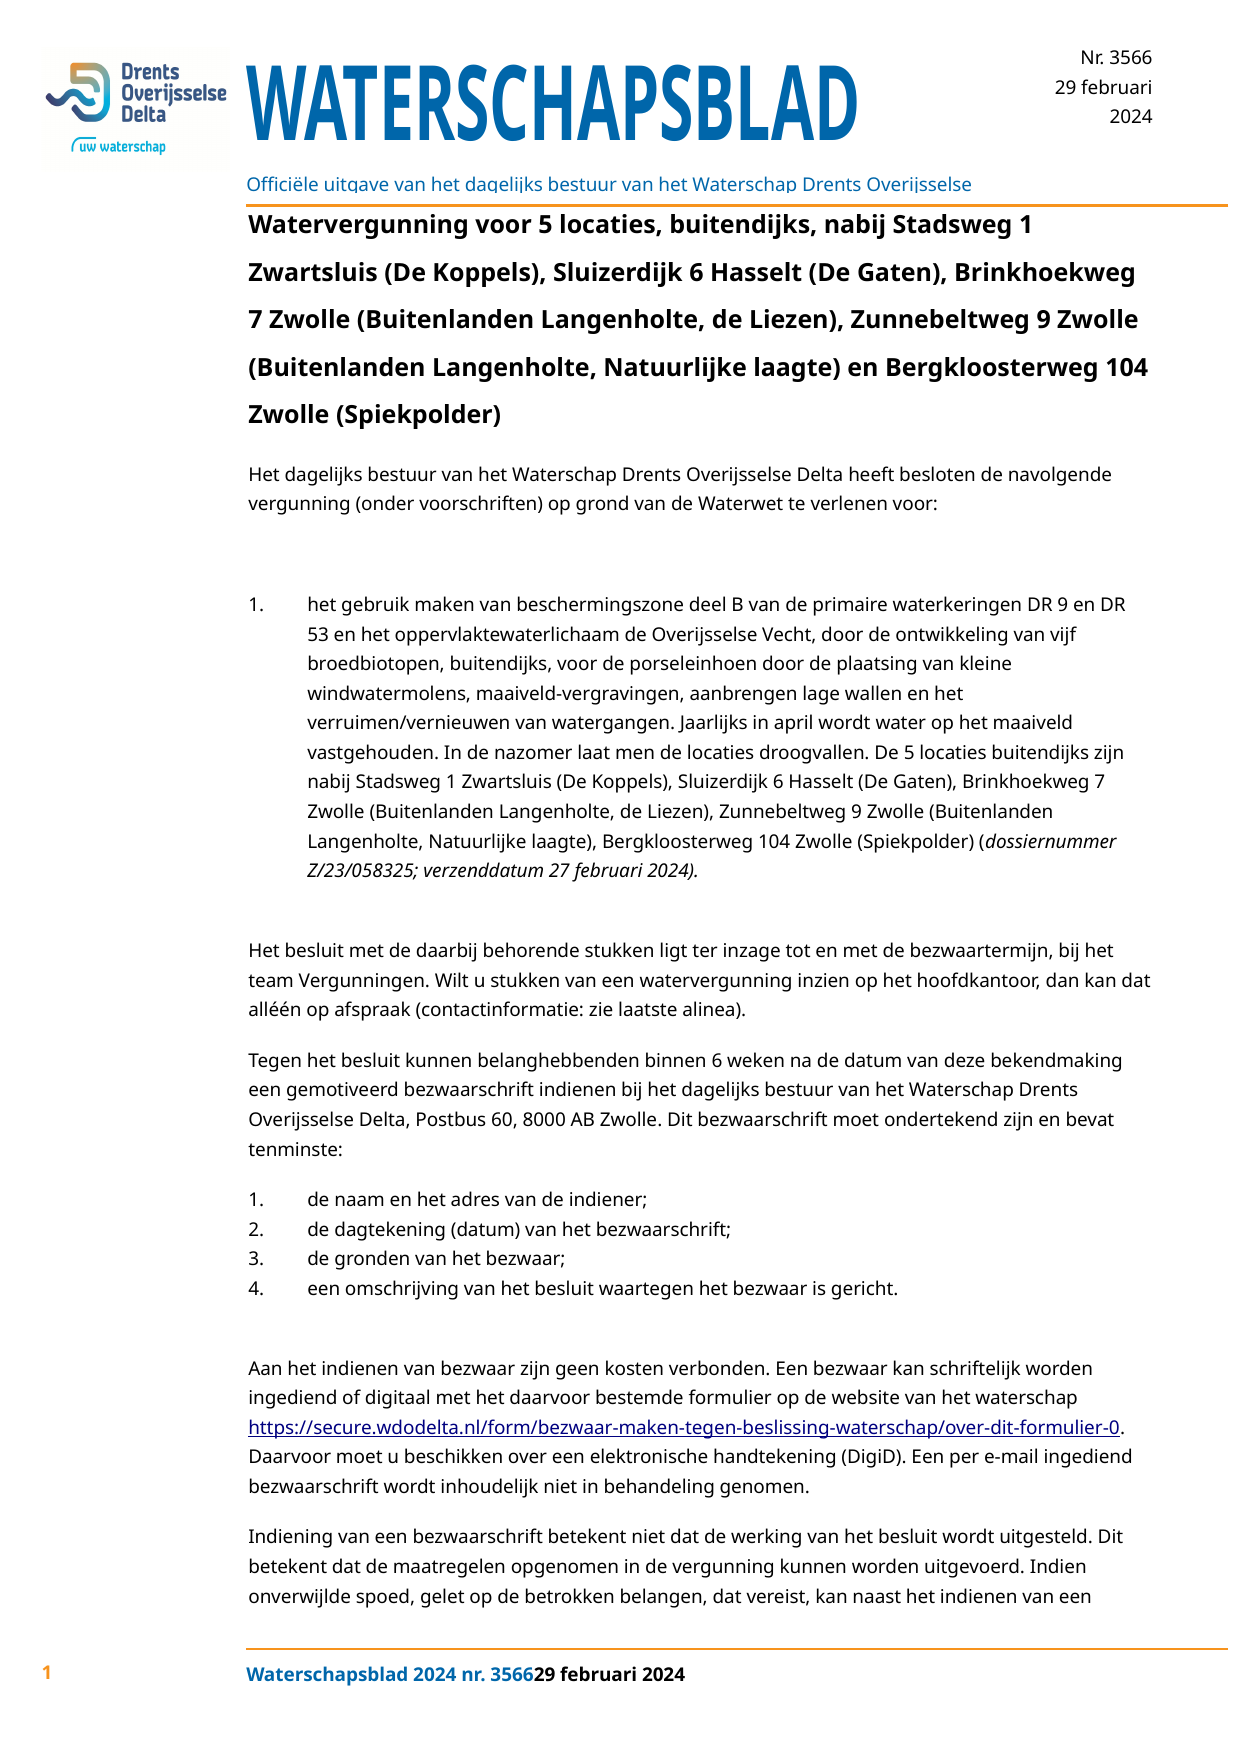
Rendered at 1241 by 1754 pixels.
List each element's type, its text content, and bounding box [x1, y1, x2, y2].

text Het dagelijks bestuur van het Waterschap Drents Overijsselse Delta heeft besloten de navolgende vergunning (onder voorschriften) op grond van de Waterwet te verlenen voor: [248, 461, 1152, 516]
list de naam en het adres van de indiener; [248, 1186, 1152, 1212]
text Het besluit met de daarbij behorende stukken ligt ter inzage tot en met de bezwaartermijn, bij het team Vergunningen. Wilt u stukken van een watervergunning inzien op het hoofdkantoor, dan kan dat alléén op afspraak (contactinformatie: zie laatste alinea). [248, 937, 1152, 1022]
list een omschrijving van het besluit waartegen het bezwaar is gericht. [248, 1275, 1152, 1301]
text Tegen het besluit kunnen belanghebbenden binnen 6 weken na de datum van deze bekendmaking een gemotiveerd bezwaarschrift indienen bij het dagelijks bestuur van het Waterschap Drents Overijsselse Delta, Postbus 60, 8000 AB Zwolle. Dit bezwaarschrift moet ondertekend zijn en bevat tenminste: [248, 1047, 1152, 1161]
text Watervergunning voor 5 locaties, buitendijks, nabij Stadsweg 1 Zwartsluis (De Koppels), Sluizerdijk 6 Hasselt (De Gaten), Brinkhoekweg 7 Zwolle (Buitenlanden Langenholte, de Liezen), Zunnebeltweg 9 Zwolle (Buitenlanden Langenholte, Natuurlijke laagte) en Bergkloosterweg 104 Zwolle (Spiekpolder) [248, 207, 1152, 431]
text Indiening van een bezwaarschrift betekent niet dat de werking van het besluit wordt uitgesteld. Dit betekent dat de maatregelen opgenomen in de vergunning kunnen worden uitgevoerd. Indien onverwijlde spoed, gelet op de betrokken belangen, dat vereist, kan naast het indienen van een [248, 1524, 1152, 1608]
list de gronden van het bezwaar; [248, 1245, 1152, 1271]
list het gebruik maken van beschermingszone deel B van de primaire waterkeringen DR 9 en DR 53 en het oppervlaktewaterlichaam de Overijsselse Vecht, door de ontwikkeling van vijf broedbiotopen, buitendijks, voor de porseleinhoen door de plaatsing van kleine windwatermolens, maaiveld-vergravingen, aanbrengen lage wallen en het verruimen/vernieuwen van watergangen. Jaarlijks in april wordt water op het maaiveld vastgehouden. In de nazomer laat men de locaties droogvallen. De 5 locaties buitendijks zijn nabij Stadsweg 1 Zwartsluis (De Koppels), Sluizerdijk 6 Hasselt (De Gaten), Brinkhoekweg 7 Zwolle (Buitenlanden Langenholte, de Liezen), Zunnebeltweg 9 Zwolle (Buitenlanden Langenholte, Natuurlijke laagte), Bergkloosterweg 104 Zwolle (Spiekpolder) (dossiernummer Z/23/058325; verzenddatum 27 februari 2024). [248, 591, 1152, 883]
text Aan het indienen van bezwaar zijn geen kosten verbonden. Een bezwaar kan schriftelijk worden ingediend of digitaal met het daarvoor bestemde formulier op de website van het waterschap https://secure.wdodelta.nl/form/bezwaar-maken-tegen-beslissing-waterschap/over-dit-formulier-0. Daarvoor moet u beschikken over een elektronische handtekening (DigiD). Een per e-mail ingediend bezwaarschrift wordt inhoudelijk niet in behandeling genomen. [248, 1355, 1152, 1499]
list de dagtekening (datum) van het bezwaarschrift; [248, 1216, 1152, 1241]
picture [41, 47, 231, 172]
